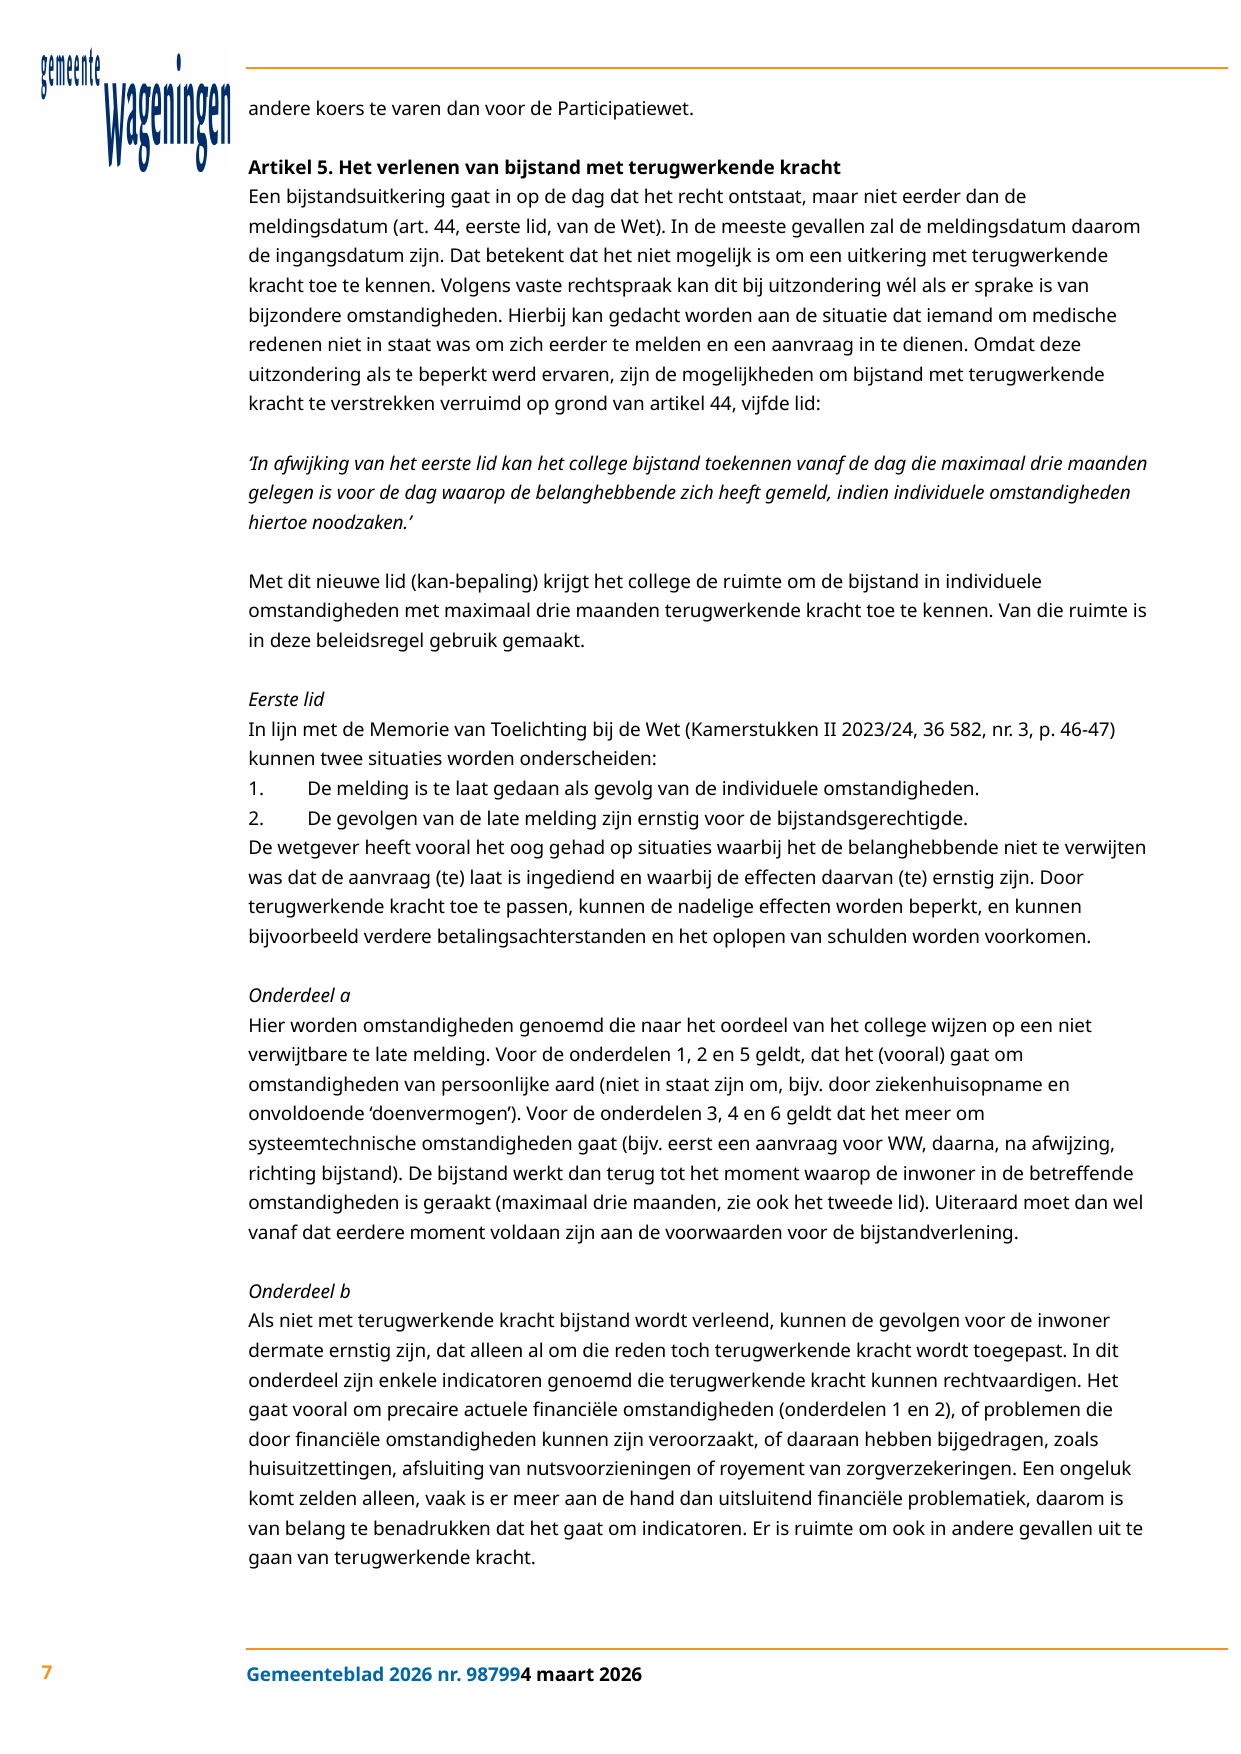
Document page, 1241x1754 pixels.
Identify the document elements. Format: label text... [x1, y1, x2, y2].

text In lijn met de Memorie van Toelichting bij de Wet (Kamerstukken II 2023/24, 36 582, nr. 3, p. 46-47) kunnen twee situaties worden onderscheiden: [248, 716, 1152, 771]
picture [41, 47, 231, 172]
text De wetgever heeft vooral het oog gehad op situaties waarbij het de belanghebbende niet te verwijten was dat de aanvraag (te) laat is ingediend en waarbij de effecten daarvan (te) ernstig zijn. Door terugwerkende kracht toe te passen, kunnen de nadelige effecten worden beperkt, en kunnen bijvoorbeeld verdere betalingsachterstanden en het oplopen van schulden worden voorkomen. [248, 834, 1152, 949]
text andere koers te varen dan voor de Participatiewet. [248, 95, 1152, 121]
text ‘In afwijking van het eerste lid kan het college bijstand toekennen vanaf de dag die maximaal drie maanden gelegen is voor de dag waarop de belanghebbende zich heeft gemeld, indien individuele omstandigheden hiertoe noodzaken.’ [248, 450, 1152, 535]
text Als niet met terugwerkende kracht bijstand wordt verleend, kunnen de gevolgen voor de inwoner dermate ernstig zijn, dat alleen al om die reden toch terugwerkende kracht wordt toegepast. In dit onderdeel zijn enkele indicatoren genoemd die terugwerkende kracht kunnen rechtvaardigen. Het gaat vooral om precaire actuele financiële omstandigheden (onderdelen 1 en 2), of problemen die door financiële omstandigheden kunnen zijn veroorzaakt, of daaraan hebben bijgedragen, zoals huisuitzettingen, afsluiting van nutsvoorzieningen of royement van zorgverzekeringen. Een ongeluk komt zelden alleen, vaak is er meer aan de hand dan uitsluitend financiële problematiek, daarom is van belang te benadrukken dat het gaat om indicatoren. Er is ruimte om ook in andere gevallen uit te gaan van terugwerkende kracht. [248, 1308, 1152, 1570]
text Eerste lid [248, 686, 1152, 712]
text Artikel 5. Het verlenen van bijstand met terugwerkende kracht [248, 154, 1152, 180]
list De melding is te laat gedaan als gevolg van de individuele omstandigheden. [248, 775, 1152, 801]
text Onderdeel a [248, 982, 1152, 1008]
text Onderdeel b [248, 1278, 1152, 1304]
list De gevolgen van de late melding zijn ernstig voor de bijstandsgerechtigde. [248, 805, 1152, 831]
text Een bijstandsuitkering gaat in op de dag dat het recht ontstaat, maar niet eerder dan de meldingsdatum (art. 44, eerste lid, van de Wet). In de meeste gevallen zal de meldingsdatum daarom de ingangsdatum zijn. Dat betekent dat het niet mogelijk is om een uitkering met terugwerkende kracht toe te kennen. Volgens vaste rechtspraak kan dit bij uitzondering wél als er sprake is van bijzondere omstandigheden. Hierbij kan gedacht worden aan de situatie dat iemand om medische redenen niet in staat was om zich eerder te melden en een aanvraag in te dienen. Omdat deze uitzondering als te beperkt werd ervaren, zijn de mogelijkheden om bijstand met terugwerkende kracht te verstrekken verruimd op grond van artikel 44, vijfde lid: [248, 183, 1152, 416]
text Met dit nieuwe lid (kan-bepaling) krijgt het college de ruimte om de bijstand in individuele omstandigheden met maximaal drie maanden terugwerkende kracht toe te kennen. Van die ruimte is in deze beleidsregel gebruik gemaakt. [248, 568, 1152, 653]
text Hier worden omstandigheden genoemd die naar het oordeel van het college wijzen op een niet verwijtbare te late melding. Voor de onderdelen 1, 2 en 5 geldt, dat het (vooral) gaat om omstandigheden van persoonlijke aard (niet in staat zijn om, bijv. door ziekenhuisopname en onvoldoende ‘doenvermogen’). Voor de onderdelen 3, 4 en 6 geldt dat het meer om systeemtechnische omstandigheden gaat (bijv. eerst een aanvraag voor WW, daarna, na afwijzing, richting bijstand). De bijstand werkt dan terug tot het moment waarop de inwoner in de betreffende omstandigheden is geraakt (maximaal drie maanden, zie ook het tweede lid). Uiteraard moet dan wel vanaf dat eerdere moment voldaan zijn aan de voorwaarden voor de bijstandverlening. [248, 1012, 1152, 1245]
